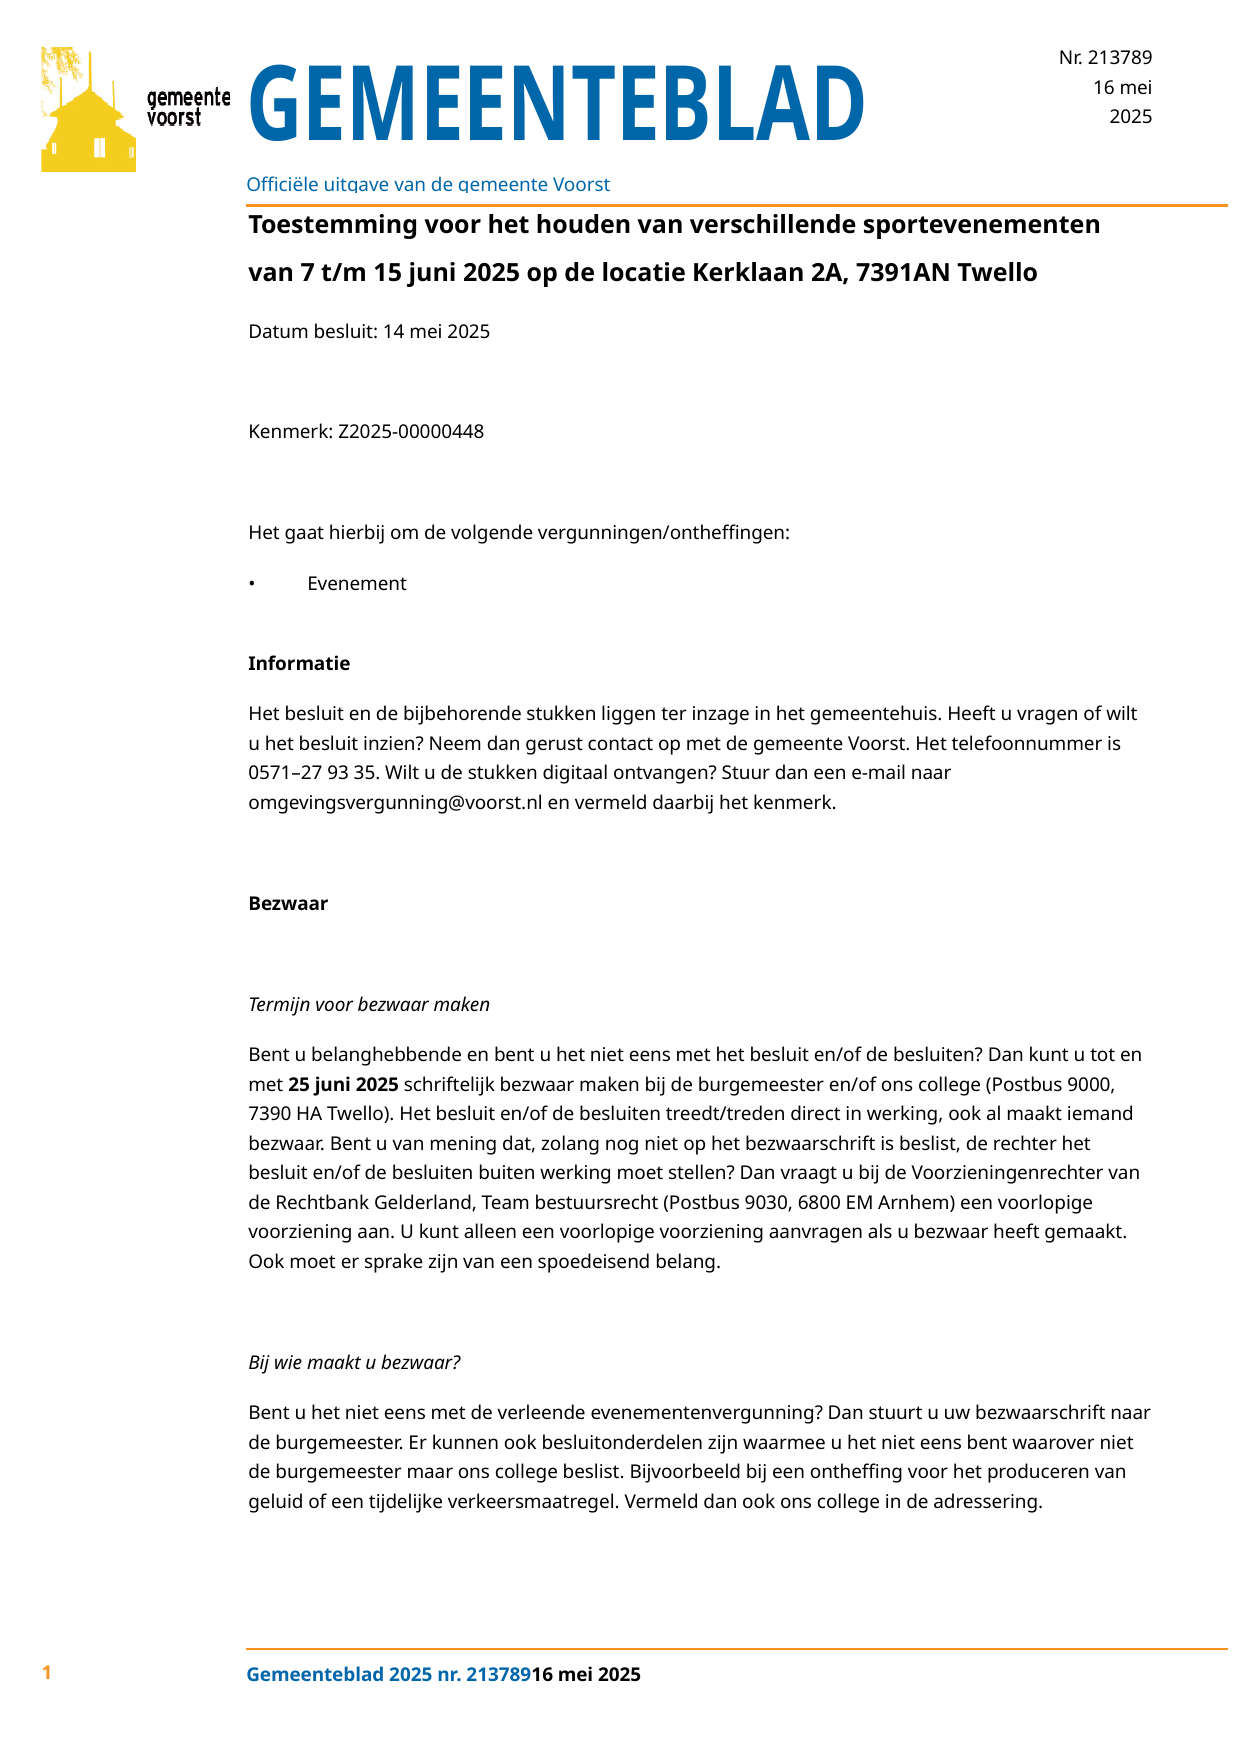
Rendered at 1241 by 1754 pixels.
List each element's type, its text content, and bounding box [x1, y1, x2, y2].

text Bij wie maakt u bezwaar? [248, 1349, 1152, 1375]
text Toestemming voor het houden van verschillende sportevenementen van 7 t/m 15 juni 2025 op de locatie Kerklaan 2A, 7391AN Twello [248, 207, 1152, 288]
list Evenement [248, 570, 1152, 596]
text Bezwaar [248, 890, 1152, 916]
text Het besluit en de bijbehorende stukken liggen ter inzage in het gemeentehuis. Heeft u vragen of wilt u het besluit inzien? Neem dan gerust contact op met de gemeente Voorst. Het telefoonnummer is 0571–27 93 35. Wilt u de stukken digitaal ontvangen? Stuur dan een e-mail naar omgevingsvergunning@voorst.nl en vermeld daarbij het kenmerk. [248, 700, 1152, 815]
text Informatie [248, 650, 1152, 676]
text Bent u het niet eens met de verleende evenementenvergunning? Dan stuurt u uw bezwaarschrift naar de burgemeester. Er kunnen ook besluitonderdelen zijn waarmee u het niet eens bent waarover niet de burgemeester maar ons college beslist. Bijvoorbeeld bij een ontheffing voor het produceren van geluid of een tijdelijke verkeersmaatregel. Vermeld dan ook ons college in de adressering. [248, 1399, 1152, 1514]
text Termijn voor bezwaar maken [248, 991, 1152, 1017]
text Het gaat hierbij om de volgende vergunningen/ontheffingen: [248, 519, 1152, 545]
text Datum besluit: 14 mei 2025 [248, 318, 1152, 344]
text Bent u belanghebbende en bent u het niet eens met het besluit en/of de besluiten? Dan kunt u tot en met 25 juni 2025 schriftelijk bezwaar maken bij de burgemeester en/of ons college (Postbus 9000, 7390 HA Twello). Het besluit en/of de besluiten treedt/treden direct in werking, ook al maakt iemand bezwaar. Bent u van mening dat, zolang nog niet op het bezwaarschrift is beslist, de rechter het besluit en/of de besluiten buiten werking moet stellen? Dan vraagt u bij de Voorzieningenrechter van de Rechtbank Gelderland, Team bestuursrecht (Postbus 9030, 6800 EM Arnhem) een voorlopige voorziening aan. U kunt alleen een voorlopige voorziening aanvragen als u bezwaar heeft gemaakt. Ook moet er sprake zijn van een spoedeisend belang. [248, 1041, 1152, 1274]
text Kenmerk: Z2025-00000448 [248, 419, 1152, 444]
picture [41, 47, 231, 172]
